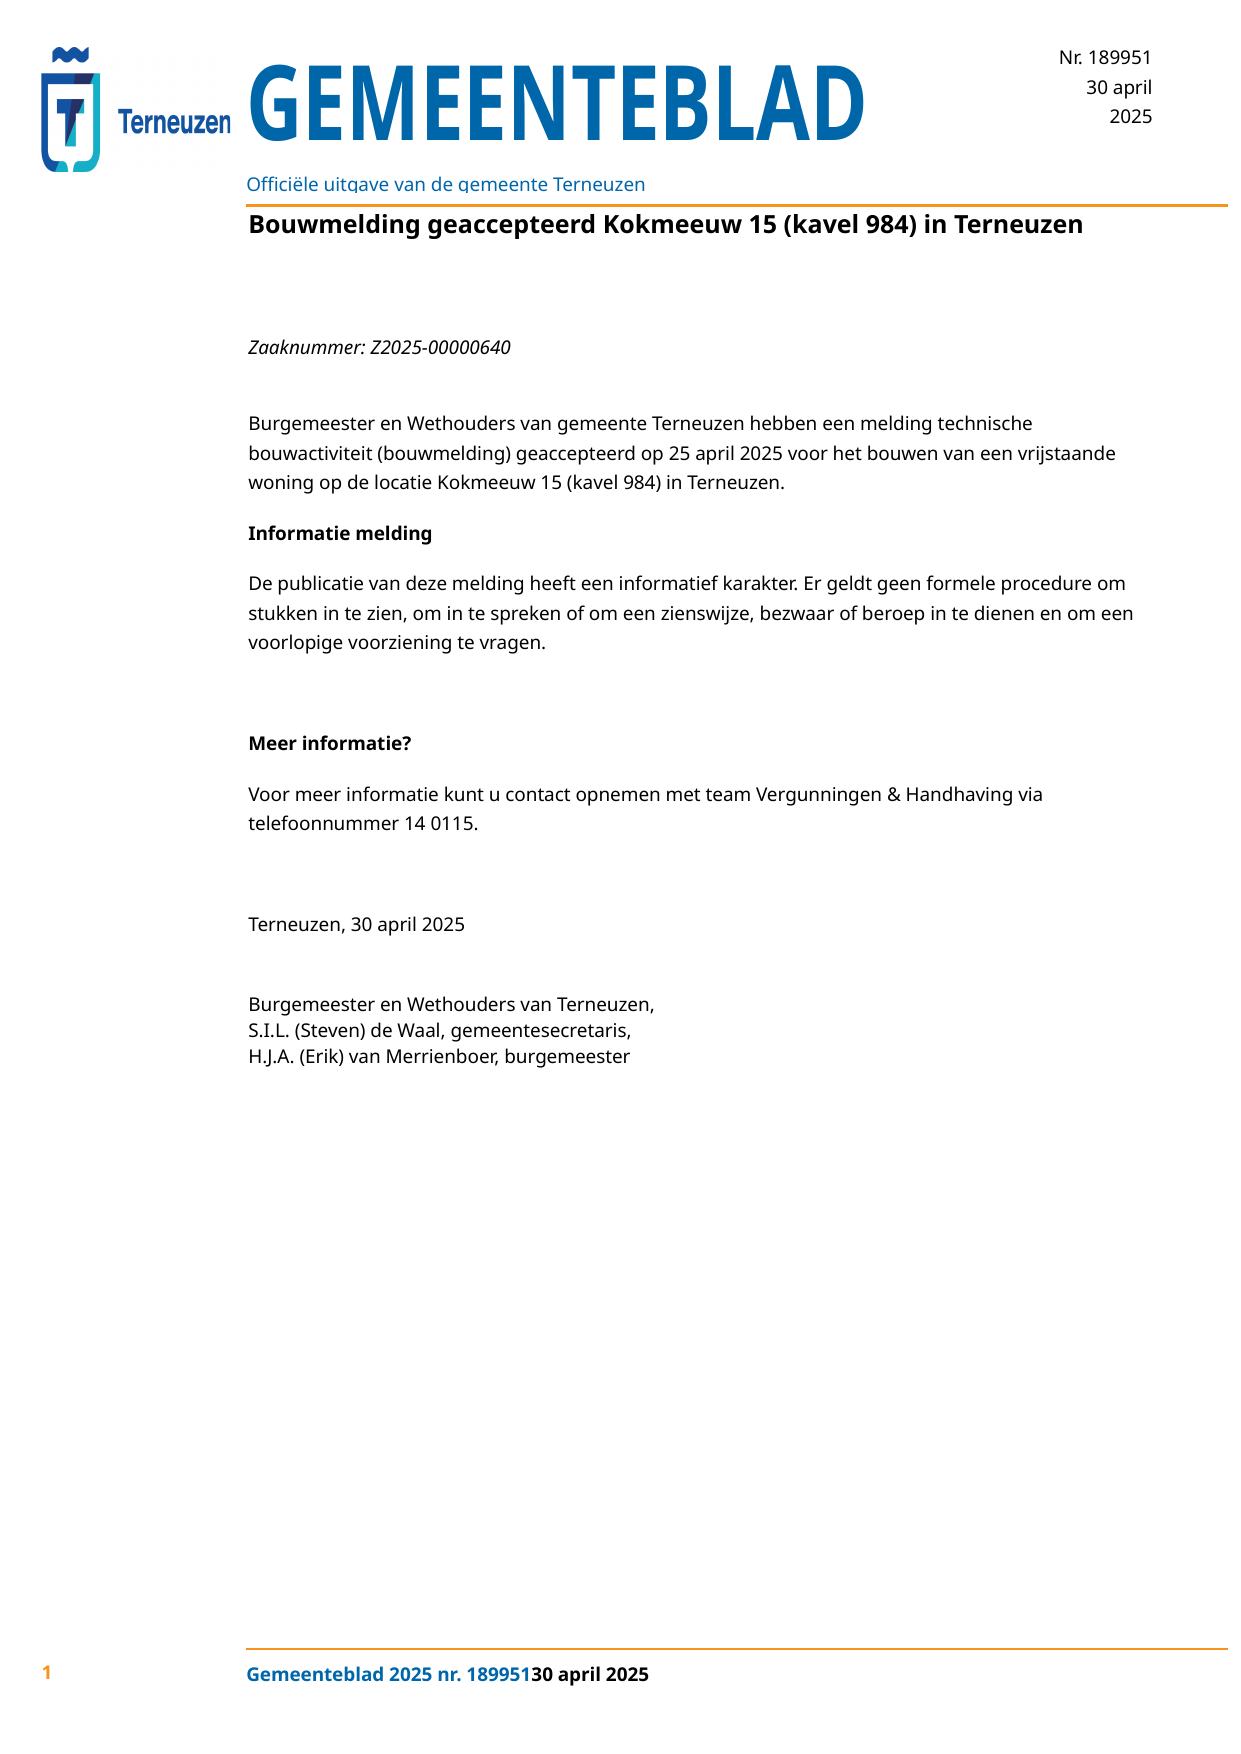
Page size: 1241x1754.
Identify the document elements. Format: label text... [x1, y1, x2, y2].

table_cell [700, 1069, 1152, 1094]
text De publicatie van deze melding heeft een informatief karakter. Er geldt geen formele procedure om stukken in te zien, om in te spreken of om een zienswijze, bezwaar of beroep in te dienen en om een voorlopige voorziening te vragen. [248, 570, 1152, 655]
text Voor meer informatie kunt u contact opnemen met team Vergunningen & Handhaving via telefoonnummer 14 0115. [248, 781, 1152, 836]
text Bouwmelding geaccepteerd Kokmeeuw 15 (kavel 984) in Terneuzen [248, 207, 1152, 241]
table_cell [248, 1069, 700, 1094]
table_cell S.I.L. (Steven) de Waal, gemeentesecretaris, [248, 1017, 700, 1043]
picture [41, 47, 231, 172]
table_cell H.J.A. (Erik) van Merrienboer, burgemeester [248, 1043, 1152, 1068]
text Terneuzen, 30 april 2025 [248, 911, 1152, 937]
text Burgemeester en Wethouders van gemeente Terneuzen hebben een melding technische bouwactiviteit (bouwmelding) geaccepteerd op 25 april 2025 voor het bouwen van een vrijstaande woning op de locatie Kokmeeuw 15 (kavel 984) in Terneuzen. [248, 410, 1152, 495]
table_header Burgemeester en Wethouders van Terneuzen, [248, 962, 1152, 1017]
text Zaaknummer: Z2025-00000640 [248, 334, 1152, 360]
text Informatie melding [248, 520, 1152, 546]
table_cell [700, 1017, 1152, 1043]
text Meer informatie? [248, 730, 1152, 756]
